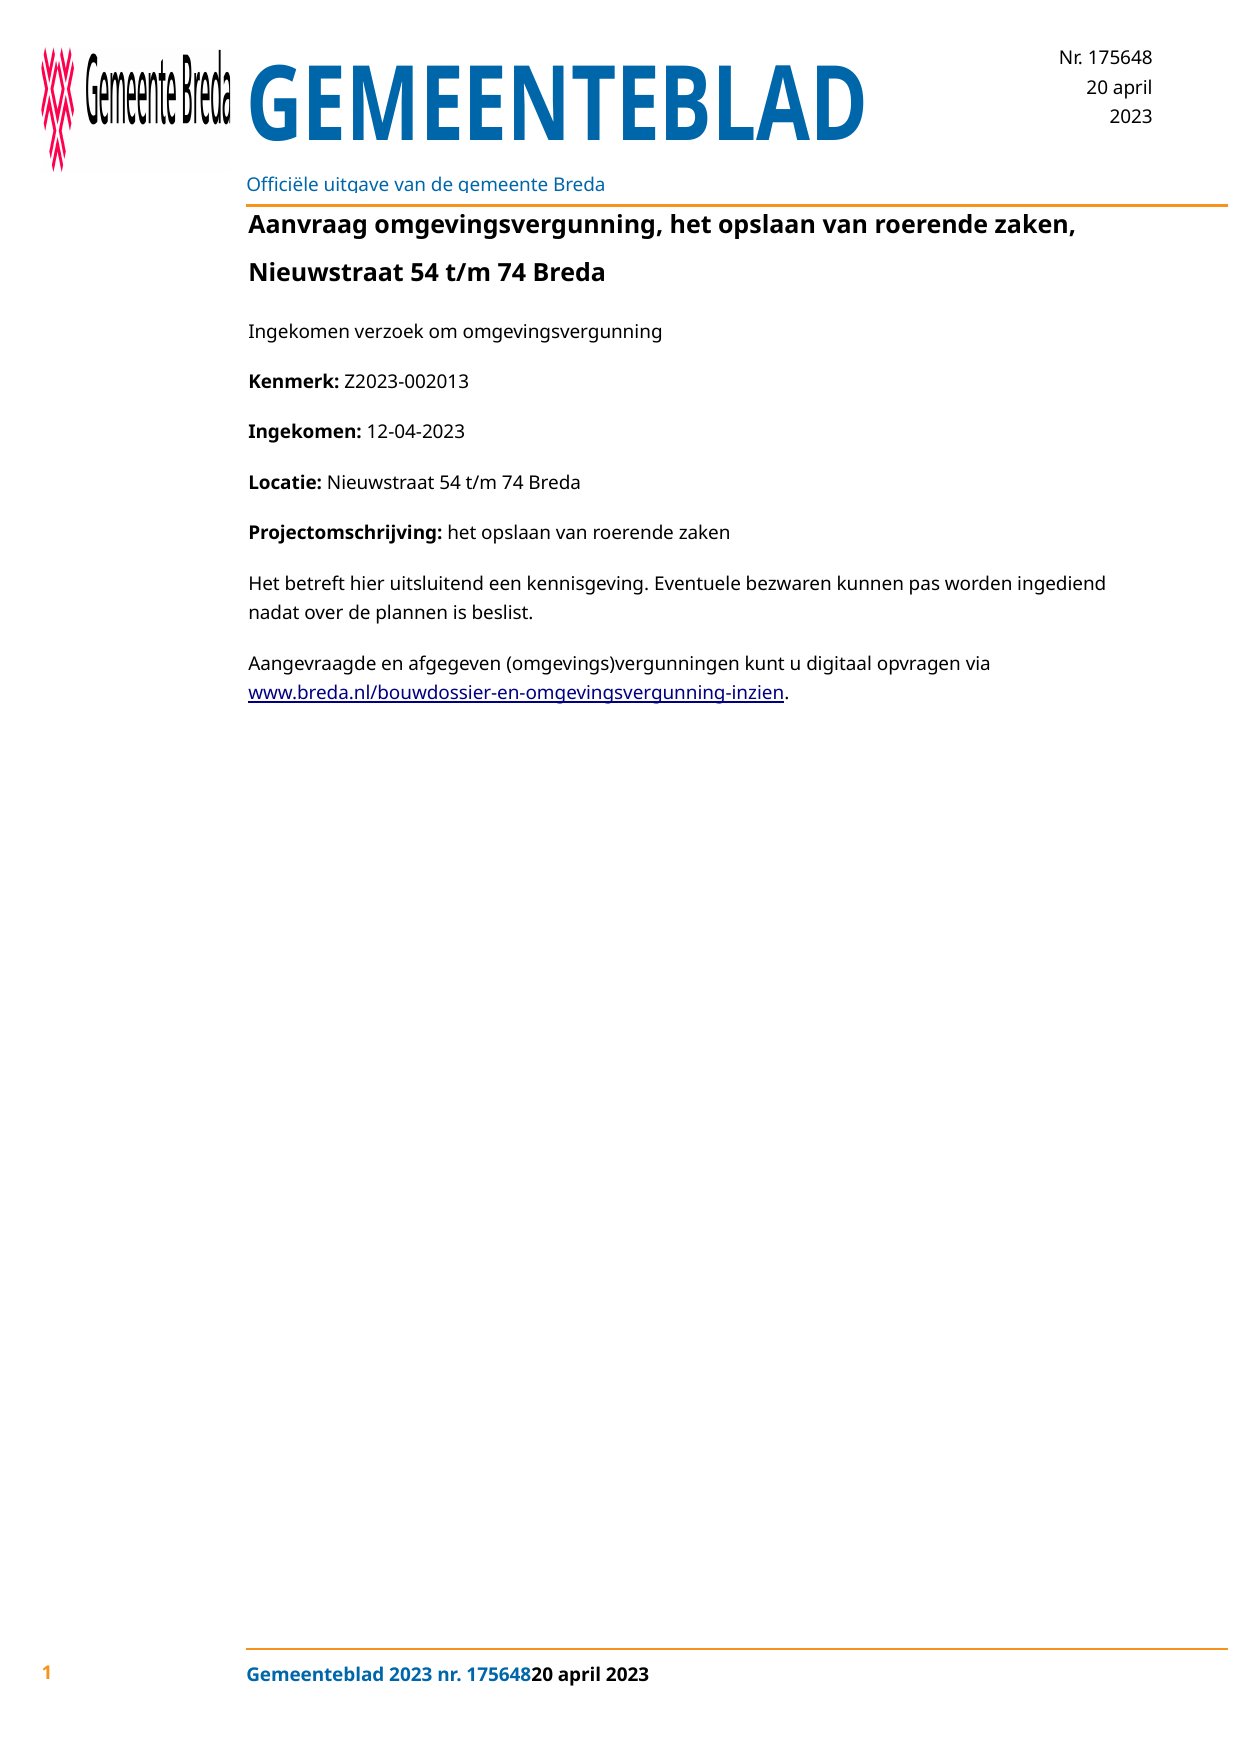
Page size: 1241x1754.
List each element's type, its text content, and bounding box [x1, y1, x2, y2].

picture [41, 47, 231, 172]
text Kenmerk: Z2023-002013 [248, 368, 1152, 394]
text Het betreft hier uitsluitend een kennisgeving. Eventuele bezwaren kunnen pas worden ingediend nadat over de plannen is beslist. [248, 570, 1152, 625]
text Projectomschrijving: het opslaan van roerende zaken [248, 519, 1152, 545]
text Aanvraag omgevingsvergunning, het opslaan van roerende zaken, Nieuwstraat 54 t/m 74 Breda [248, 207, 1152, 288]
text Ingekomen verzoek om omgevingsvergunning [248, 318, 1152, 344]
text Aangevraagde en afgegeven (omgevings)vergunningen kunt u digitaal opvragen via www.breda.nl/bouwdossier-en-omgevingsvergunning-inzien. [248, 650, 1152, 705]
text Locatie: Nieuwstraat 54 t/m 74 Breda [248, 469, 1152, 495]
text Ingekomen: 12-04-2023 [248, 419, 1152, 444]
